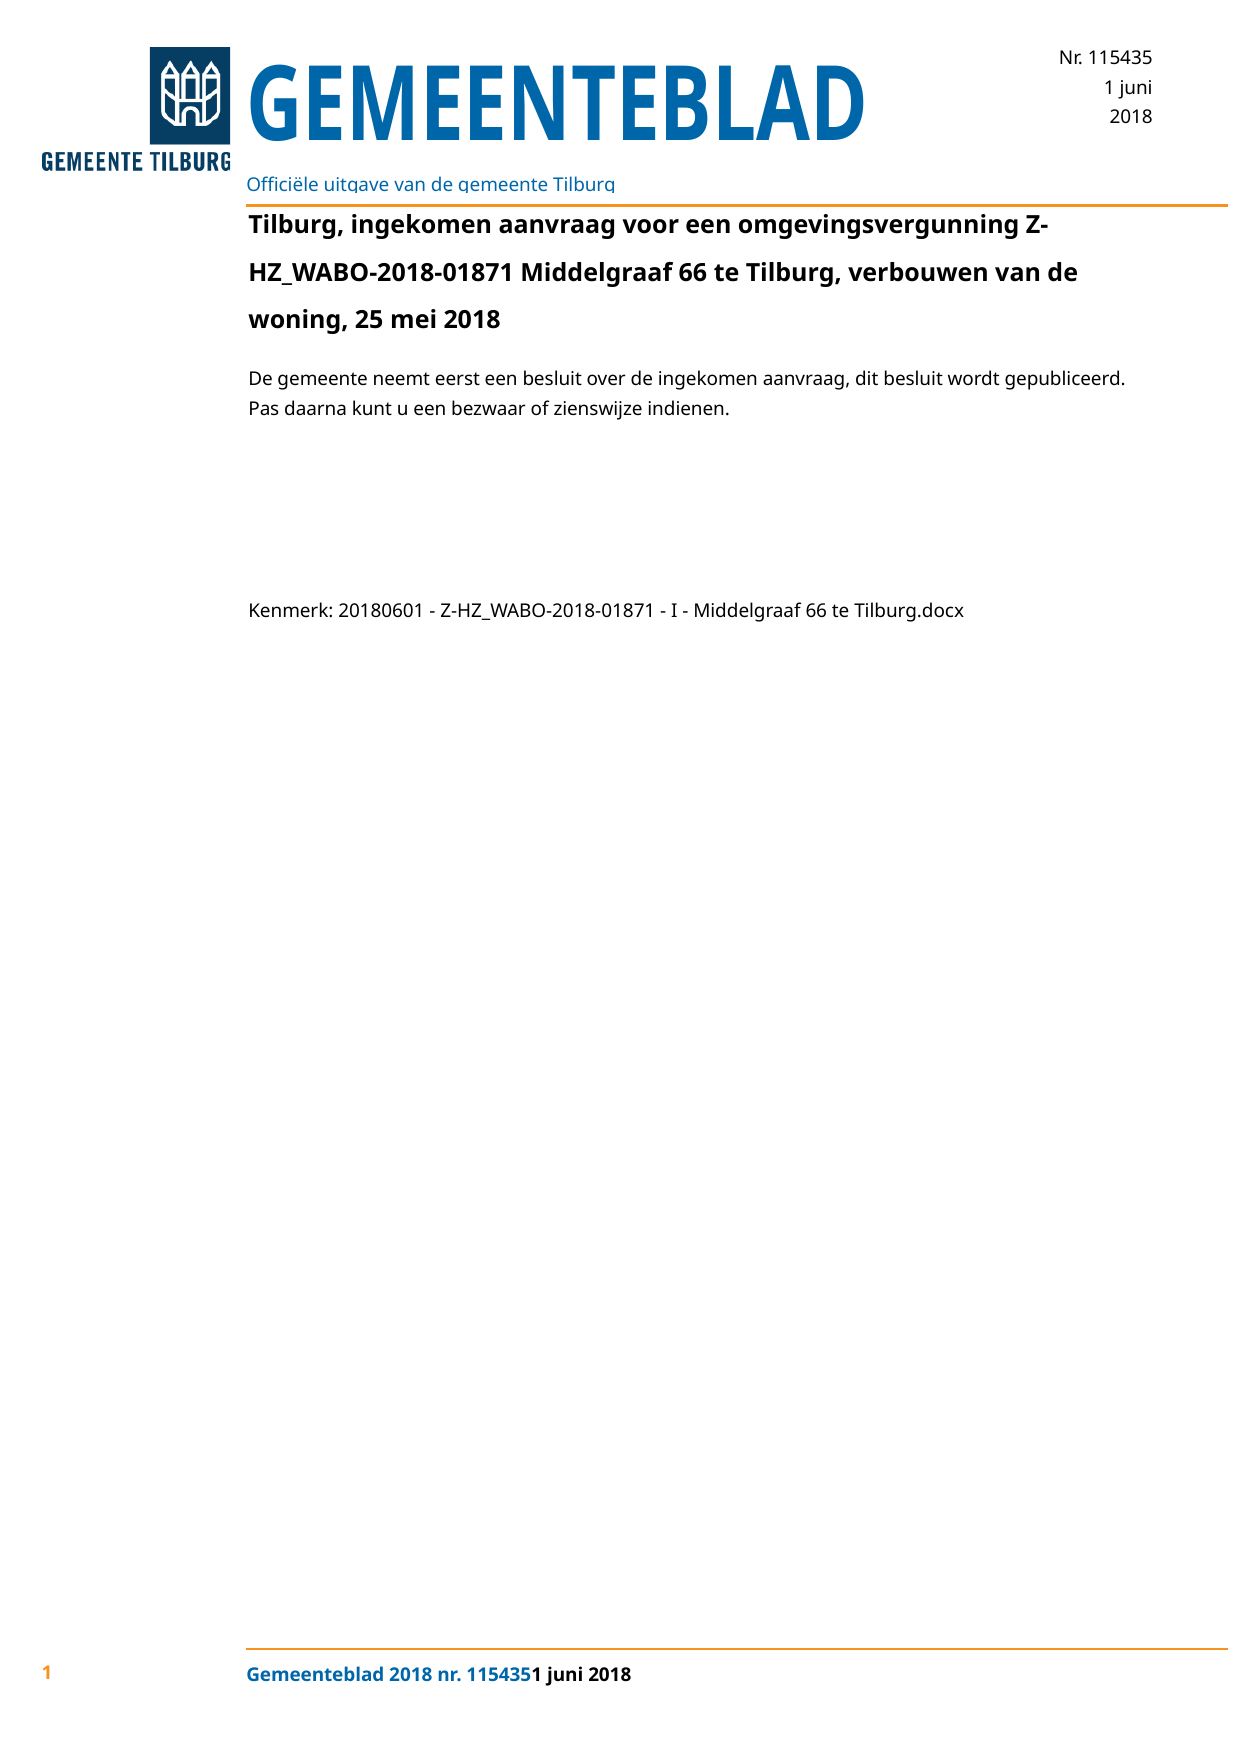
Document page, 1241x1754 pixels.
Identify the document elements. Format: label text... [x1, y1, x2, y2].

text Kenmerk: 20180601 - Z-HZ_WABO-2018-01871 - I - Middelgraaf 66 te Tilburg.docx [248, 597, 1152, 622]
text De gemeente neemt eerst een besluit over de ingekomen aanvraag, dit besluit wordt gepubliceerd. Pas daarna kunt u een bezwaar of zienswijze indienen. [248, 366, 1152, 421]
picture [41, 47, 231, 172]
text Tilburg, ingekomen aanvraag voor een omgevingsvergunning Z-HZ_WABO-2018-01871 Middelgraaf 66 te Tilburg, verbouwen van de woning, 25 mei 2018 [248, 207, 1152, 336]
